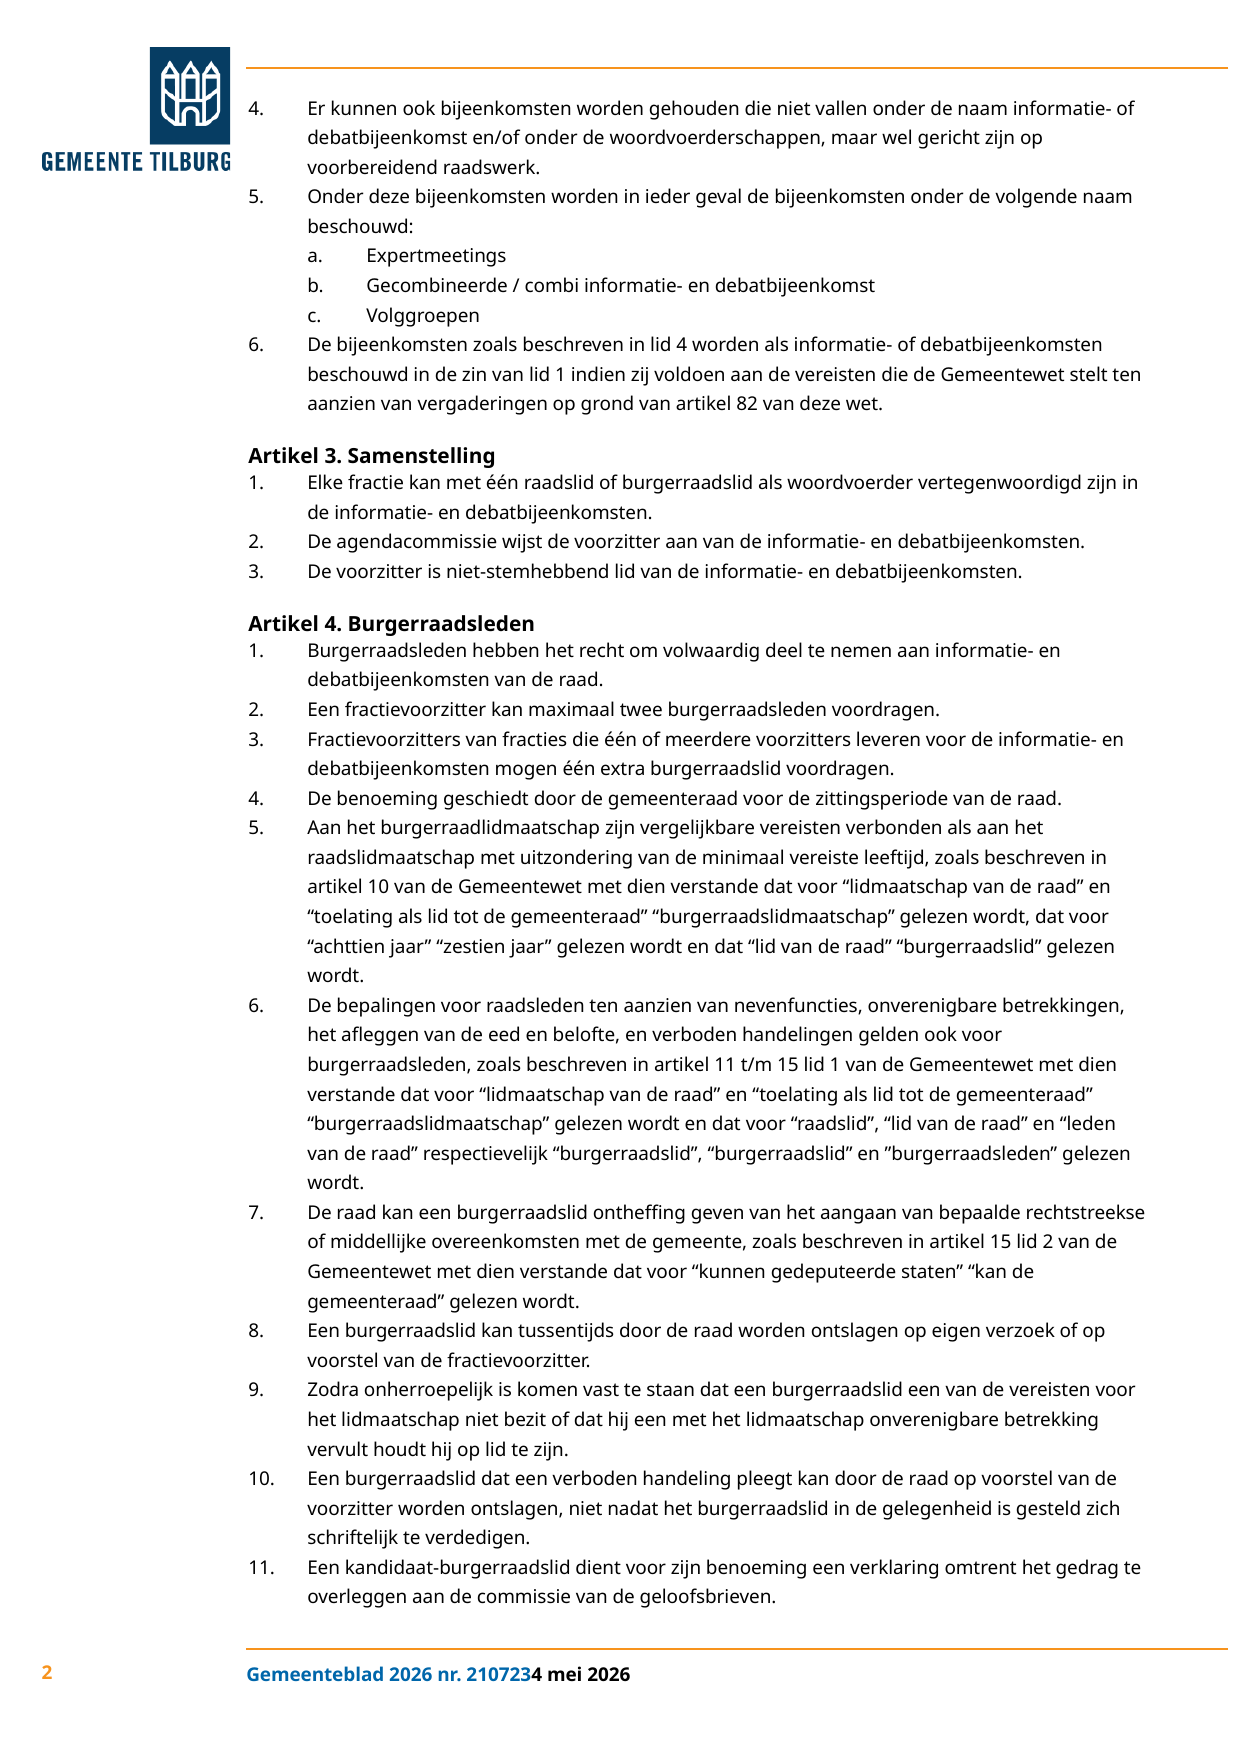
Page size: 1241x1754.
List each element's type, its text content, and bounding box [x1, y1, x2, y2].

list De bijeenkomsten zoals beschreven in lid 4 worden als informatie- of debatbijeenkomsten beschouwd in de zin van lid 1 indien zij voldoen aan de vereisten die de Gemeentewet stelt ten aanzien van vergaderingen op grond van artikel 82 van deze wet. [248, 331, 1152, 416]
text Artikel 4. Burgerraadsleden [248, 609, 1152, 637]
list Gecombineerde / combi informatie- en debatbijeenkomst [307, 272, 1152, 298]
list De raad kan een burgerraadslid ontheffing geven van het aangaan van bepaalde rechtstreekse of middellijke overeenkomsten met de gemeente, zoals beschreven in artikel 15 lid 2 van de Gemeentewet met dien verstande dat voor “kunnen gedeputeerde staten” “kan de gemeenteraad” gelezen wordt. [248, 1199, 1152, 1314]
list Burgerraadsleden hebben het recht om volwaardig deel te nemen aan informatie- en debatbijeenkomsten van de raad. [248, 637, 1152, 692]
list Onder deze bijeenkomsten worden in ieder geval de bijeenkomsten onder de volgende naam beschouwd: [248, 183, 1152, 239]
list Een kandidaat-burgerraadslid dient voor zijn benoeming een verklaring omtrent het gedrag te overleggen aan de commissie van de geloofsbrieven. [248, 1554, 1152, 1609]
list De benoeming geschiedt door de gemeenteraad voor de zittingsperiode van de raad. [248, 785, 1152, 811]
list Zodra onherroepelijk is komen vast te staan dat een burgerraadslid een van de vereisten voor het lidmaatschap niet bezit of dat hij een met het lidmaatschap onverenigbare betrekking vervult houdt hij op lid te zijn. [248, 1377, 1152, 1462]
list Een fractievoorzitter kan maximaal twee burgerraadsleden voordragen. [248, 696, 1152, 722]
list Er kunnen ook bijeenkomsten worden gehouden die niet vallen onder de naam informatie- of debatbijeenkomst en/of onder de woordvoerderschappen, maar wel gericht zijn op voorbereidend raadswerk. [248, 95, 1152, 180]
list De voorzitter is niet-stemhebbend lid van de informatie- en debatbijeenkomsten. [248, 558, 1152, 584]
list Volggroepen [307, 302, 1152, 328]
list Expertmeetings [307, 243, 1152, 268]
list Fractievoorzitters van fracties die één of meerdere voorzitters leveren voor de informatie- en debatbijeenkomsten mogen één extra burgerraadslid voordragen. [248, 726, 1152, 781]
text Artikel 3. Samenstelling [248, 441, 1152, 469]
list Een burgerraadslid dat een verboden handeling pleegt kan door de raad op voorstel van de voorzitter worden ontslagen, niet nadat het burgerraadslid in de gelegenheid is gesteld zich schriftelijk te verdedigen. [248, 1465, 1152, 1550]
list Elke fractie kan met één raadslid of burgerraadslid als woordvoerder vertegenwoordigd zijn in de informatie- en debatbijeenkomsten. [248, 469, 1152, 525]
picture [41, 47, 231, 172]
list Een burgerraadslid kan tussentijds door de raad worden ontslagen op eigen verzoek of op voorstel van de fractievoorzitter. [248, 1317, 1152, 1373]
list De agendacommissie wijst de voorzitter aan van de informatie- en debatbijeenkomsten. [248, 529, 1152, 554]
list De bepalingen voor raadsleden ten aanzien van nevenfuncties, onverenigbare betrekkingen, het afleggen van de eed en belofte, en verboden handelingen gelden ook voor burgerraadsleden, zoals beschreven in artikel 11 t/m 15 lid 1 van de Gemeentewet met dien verstande dat voor “lidmaatschap van de raad” en “toelating als lid tot de gemeenteraad” “burgerraadslidmaatschap” gelezen wordt en dat voor “raadslid”, “lid van de raad” en “leden van de raad” respectievelijk “burgerraadslid”, “burgerraadslid” en ”burgerraadsleden” gelezen wordt. [248, 992, 1152, 1195]
list Aan het burgerraadlidmaatschap zijn vergelijkbare vereisten verbonden als aan het raadslidmaatschap met uitzondering van de minimaal vereiste leeftijd, zoals beschreven in artikel 10 van de Gemeentewet met dien verstande dat voor “lidmaatschap van de raad” en “toelating als lid tot de gemeenteraad” “burgerraadslidmaatschap” gelezen wordt, dat voor “achttien jaar” “zestien jaar” gelezen wordt en dat “lid van de raad” “burgerraadslid” gelezen wordt. [248, 814, 1152, 988]
